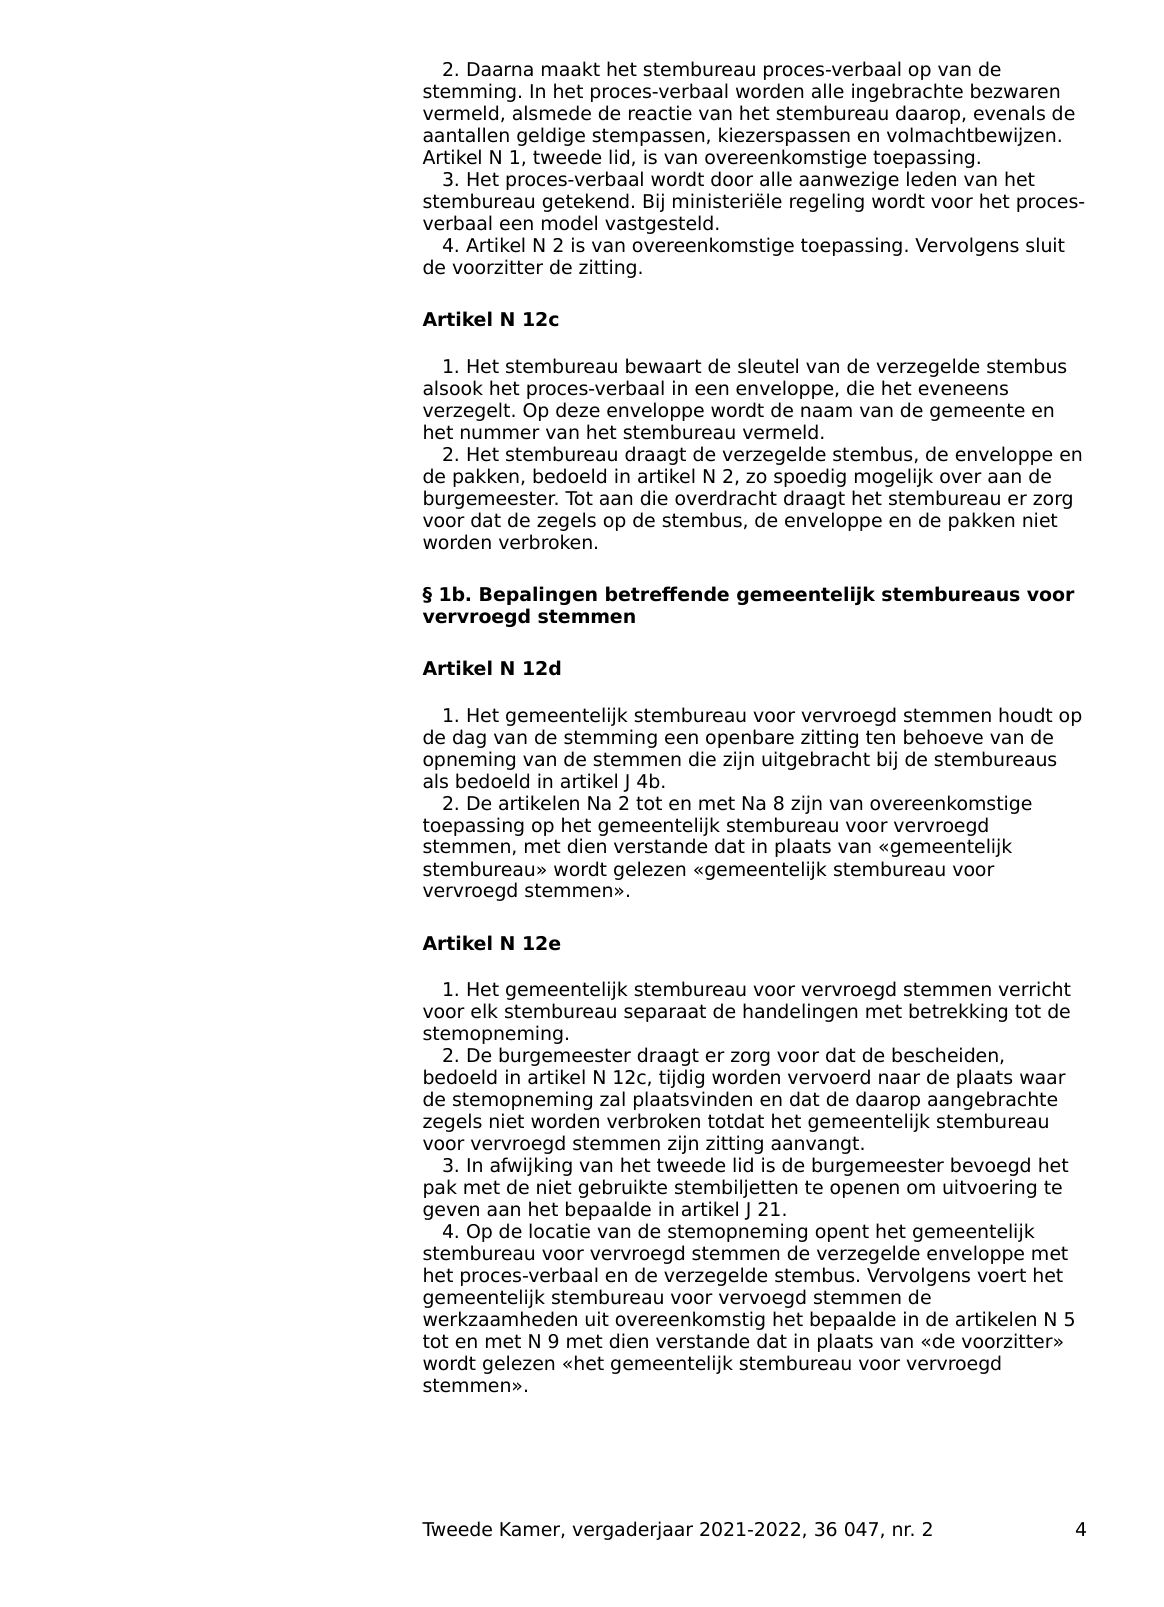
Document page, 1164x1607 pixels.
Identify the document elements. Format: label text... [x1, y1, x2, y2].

text 2. De artikelen Na 2 tot en met Na 8 zijn van overeenkomstige toepassing op het gemeentelijk stembureau voor vervroegd stemmen, met dien verstande dat in plaats van «gemeentelijk stembureau» wordt gelezen «gemeentelijk stembureau voor vervroegd stemmen». [422, 792, 1087, 902]
text 1. Het stembureau bewaart de sleutel van de verzegelde stembus alsook het proces-verbaal in een enveloppe, die het eveneens verzegelt. Op deze enveloppe wordt de naam van de gemeente en het nummer van het stembureau vermeld. [422, 356, 1087, 444]
text 3. Het proces-verbaal wordt door alle aanwezige leden van het stembureau getekend. Bij ministeriële regeling wordt voor het proces-verbaal een model vastgesteld. [422, 169, 1087, 235]
subtitle Artikel N 12e [422, 932, 1087, 954]
text 4. Artikel N 2 is van overeenkomstige toepassing. Vervolgens sluit de voorzitter de zitting. [422, 235, 1087, 279]
text 1. Het gemeentelijk stembureau voor vervroegd stemmen houdt op de dag van de stemming een openbare zitting ten behoeve van de opneming van de stemmen die zijn uitgebracht bij de stembureaus als bedoeld in artikel J 4b. [422, 704, 1087, 792]
text 2. Het stembureau draagt de verzegelde stembus, de enveloppe en de pakken, bedoeld in artikel N 2, zo spoedig mogelijk over aan de burgemeester. Tot aan die overdracht draagt het stembureau er zorg voor dat de zegels op de stembus, de enveloppe en de pakken niet worden verbroken. [422, 444, 1087, 554]
text 3. In afwijking van het tweede lid is de burgemeester bevoegd het pak met de niet gebruikte stembiljetten te openen om uitvoering te geven aan het bepaalde in artikel J 21. [422, 1155, 1087, 1221]
subtitle Artikel N 12c [422, 309, 1087, 331]
text 2. Daarna maakt het stembureau proces-verbaal op van de stemming. In het proces-verbaal worden alle ingebrachte bezwaren vermeld, alsmede de reactie van het stembureau daarop, evenals de aantallen geldige stempassen, kiezerspassen en volmachtbewijzen. Artikel N 1, tweede lid, is van overeenkomstige toepassing. [422, 59, 1087, 169]
text 1. Het gemeentelijk stembureau voor vervroegd stemmen verricht voor elk stembureau separaat de handelingen met betrekking tot de stemopneming. [422, 979, 1087, 1045]
text 4. Op de locatie van de stemopneming opent het gemeentelijk stembureau voor vervroegd stemmen de verzegelde enveloppe met het proces-verbaal en de verzegelde stembus. Vervolgens voert het gemeentelijk stembureau voor vervoegd stemmen de werkzaamheden uit overeenkomstig het bepaalde in de artikelen N 5 tot en met N 9 met dien verstande dat in plaats van «de voorzitter» wordt gelezen «het gemeentelijk stembureau voor vervroegd stemmen». [422, 1221, 1087, 1397]
subtitle § 1b. Bepalingen betreffende gemeentelijk stembureaus voor vervroegd stemmen [422, 584, 1087, 628]
subtitle Artikel N 12d [422, 658, 1087, 679]
text 2. De burgemeester draagt er zorg voor dat de bescheiden, bedoeld in artikel N 12c, tijdig worden vervoerd naar de plaats waar de stemopneming zal plaatsvinden en dat de daarop aangebrachte zegels niet worden verbroken totdat het gemeentelijk stembureau voor vervroegd stemmen zijn zitting aanvangt. [422, 1045, 1087, 1155]
